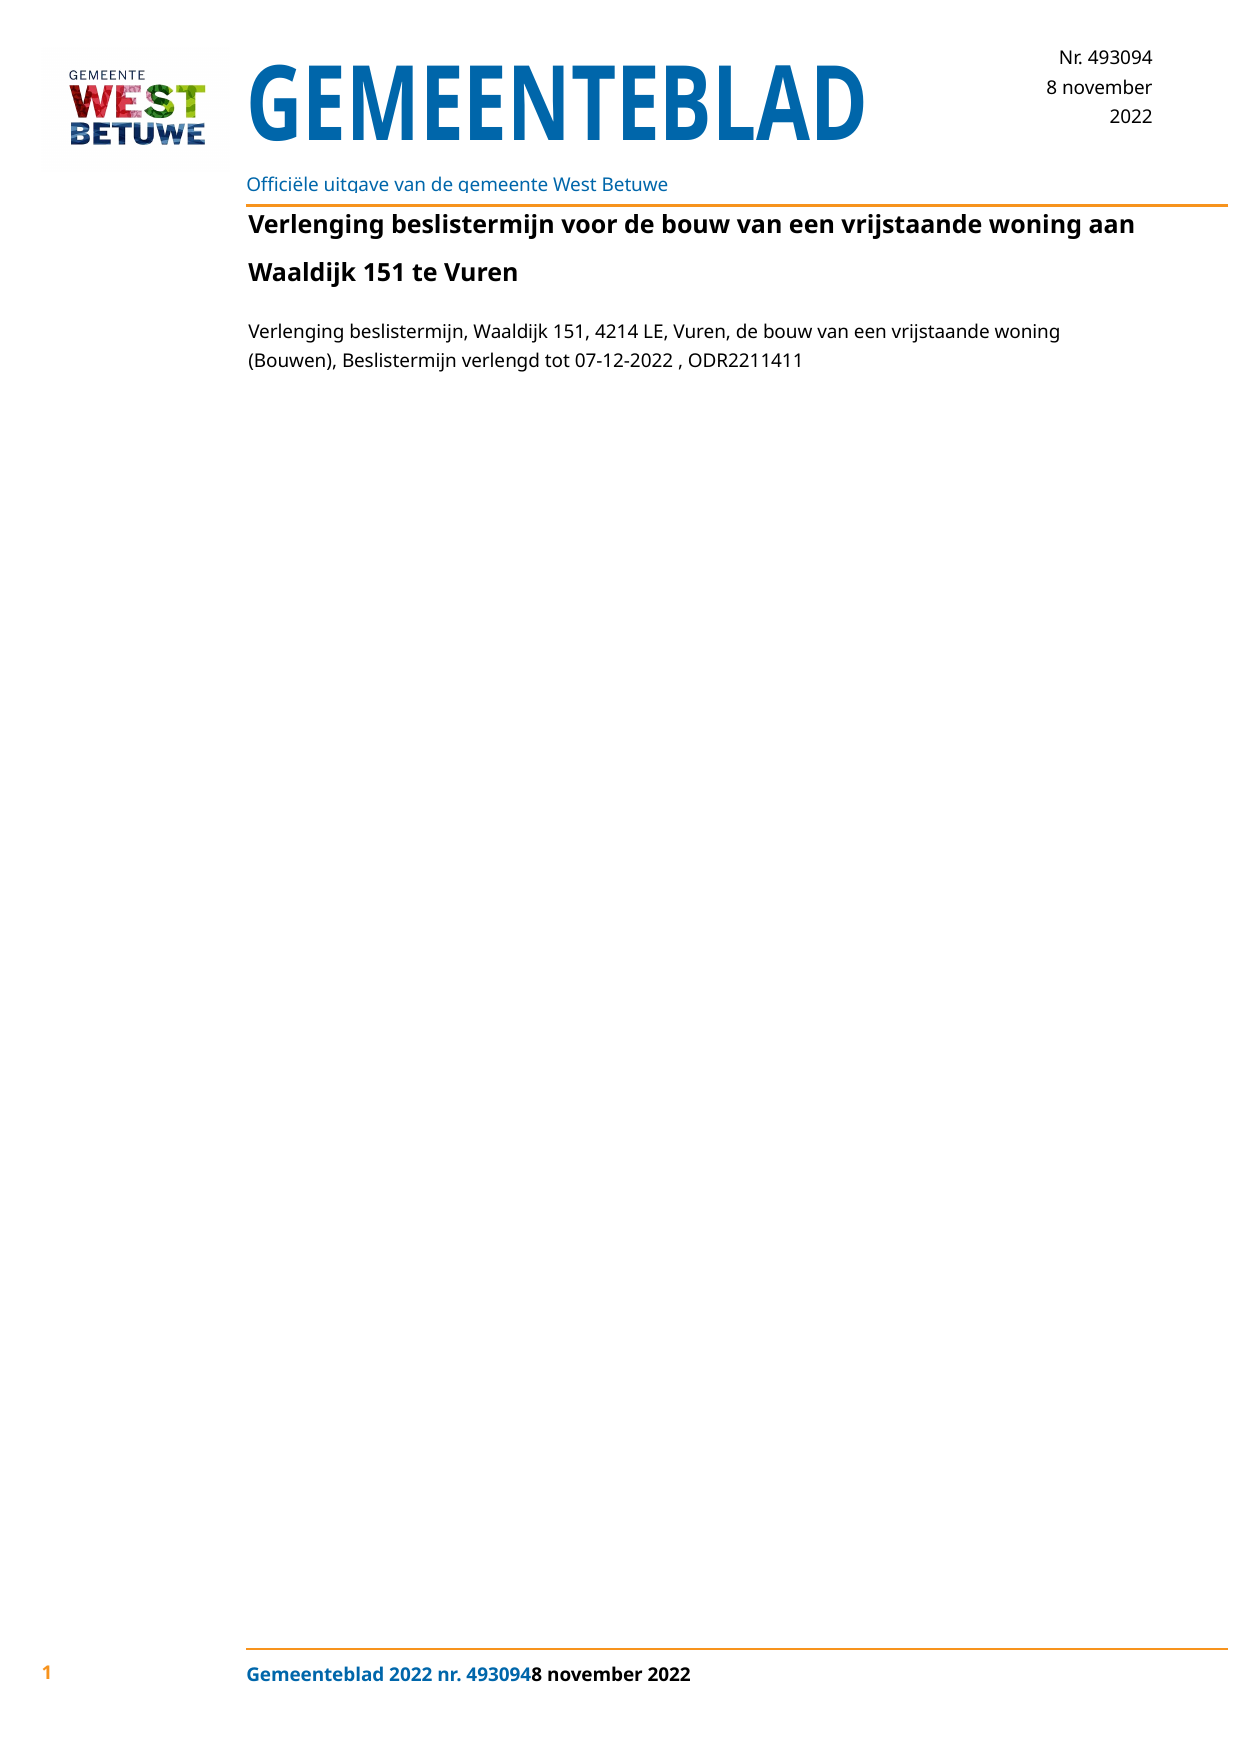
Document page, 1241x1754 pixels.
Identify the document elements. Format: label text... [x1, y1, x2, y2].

text Verlenging beslistermijn, Waaldijk 151, 4214 LE, Vuren, de bouw van een vrijstaande woning (Bouwen), Beslistermijn verlengd tot 07-12-2022 , ODR2211411 [248, 318, 1152, 373]
text Verlenging beslistermijn voor de bouw van een vrijstaande woning aan Waaldijk 151 te Vuren [248, 207, 1152, 288]
picture [41, 47, 231, 172]
